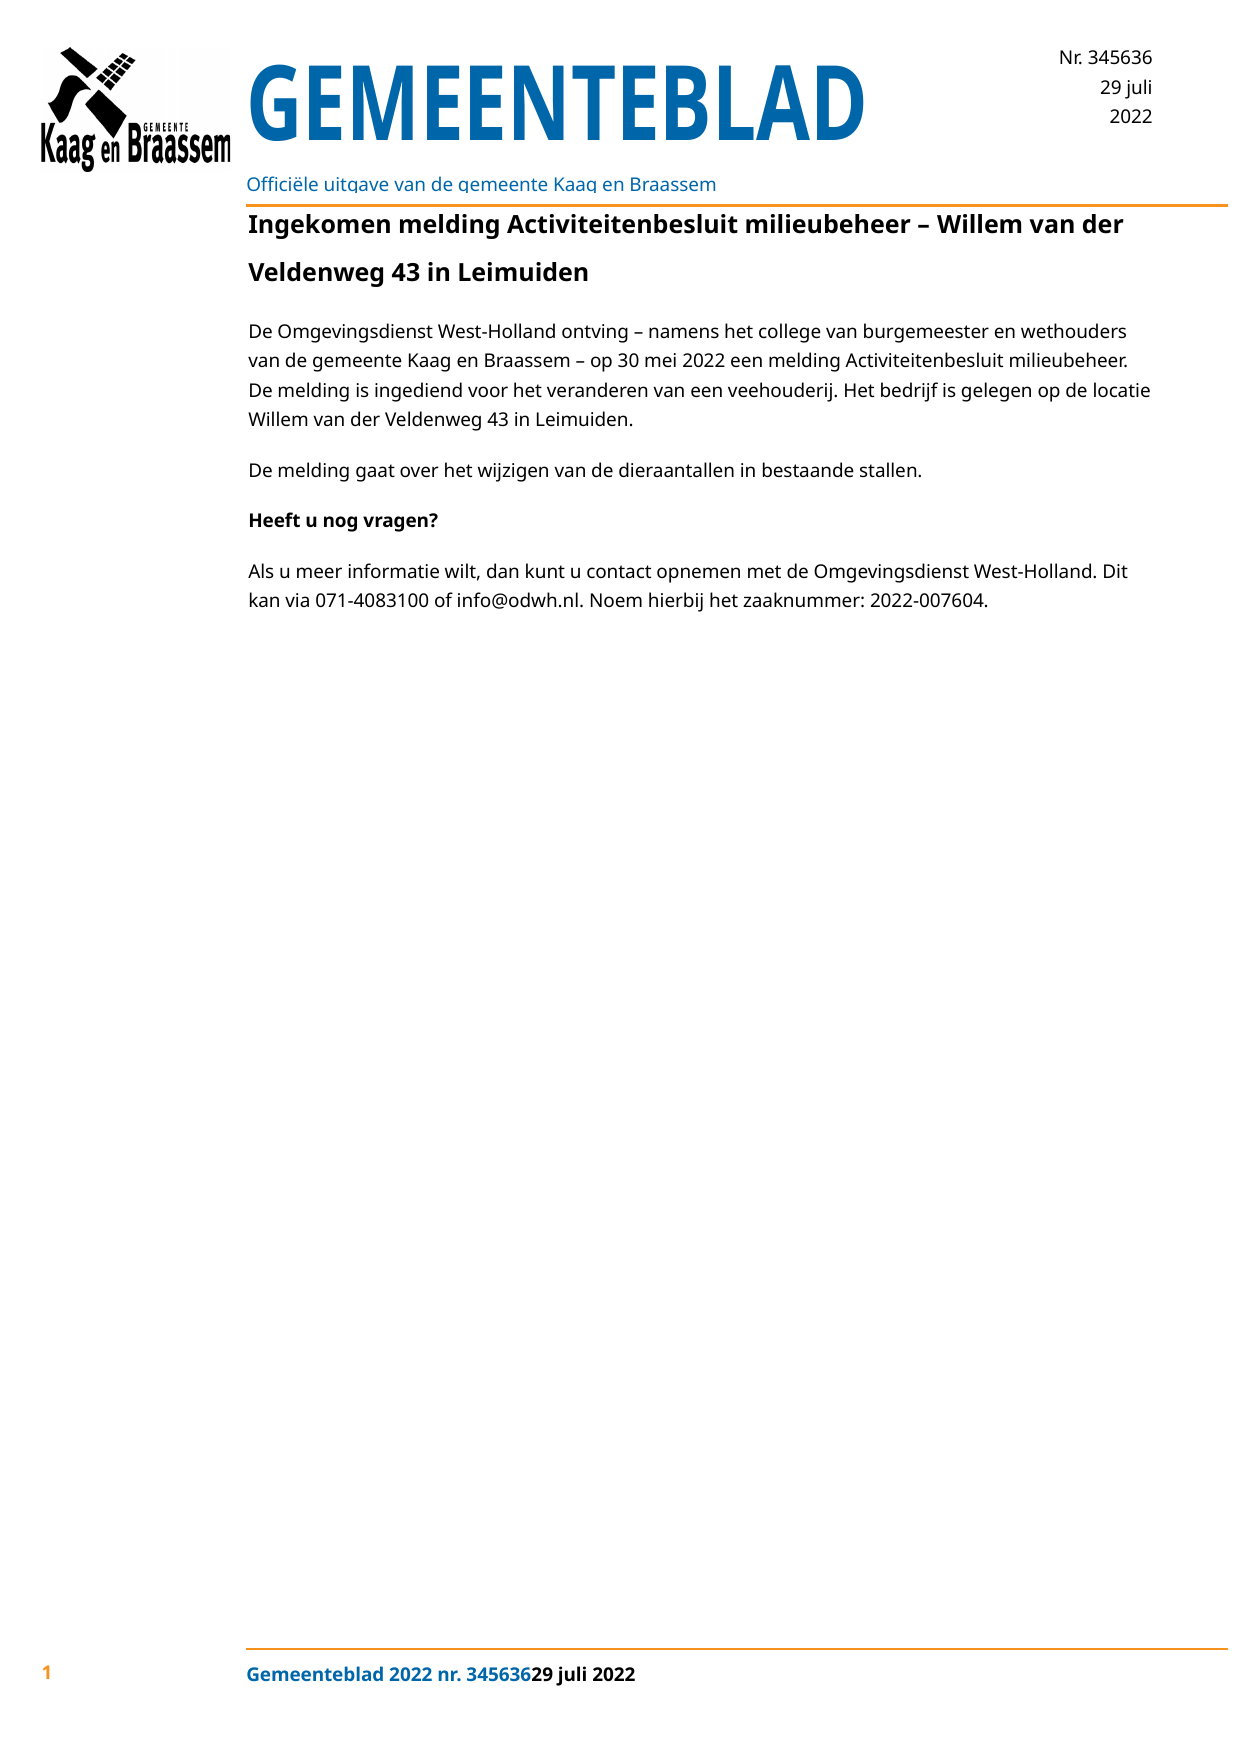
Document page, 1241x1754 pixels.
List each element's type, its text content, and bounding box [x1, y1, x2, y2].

picture [41, 47, 231, 172]
text De Omgevingsdienst West-Holland ontving – namens het college van burgemeester en wethouders van de gemeente Kaag en Braassem – op 30 mei 2022 een melding Activiteitenbesluit milieubeheer. De melding is ingediend voor het veranderen van een veehouderij. Het bedrijf is gelegen op de locatie Willem van der Veldenweg 43 in Leimuiden. [248, 318, 1152, 432]
text Ingekomen melding Activiteitenbesluit milieubeheer – Willem van der Veldenweg 43 in Leimuiden [248, 207, 1152, 288]
text Heeft u nog vragen? [248, 507, 1152, 533]
text De melding gaat over het wijzigen van de dieraantallen in bestaande stallen. [248, 457, 1152, 483]
text Als u meer informatie wilt, dan kunt u contact opnemen met de Omgevingsdienst West-Holland. Dit kan via 071-4083100 of info@odwh.nl. Noem hierbij het zaaknummer: 2022-007604. [248, 558, 1152, 613]
